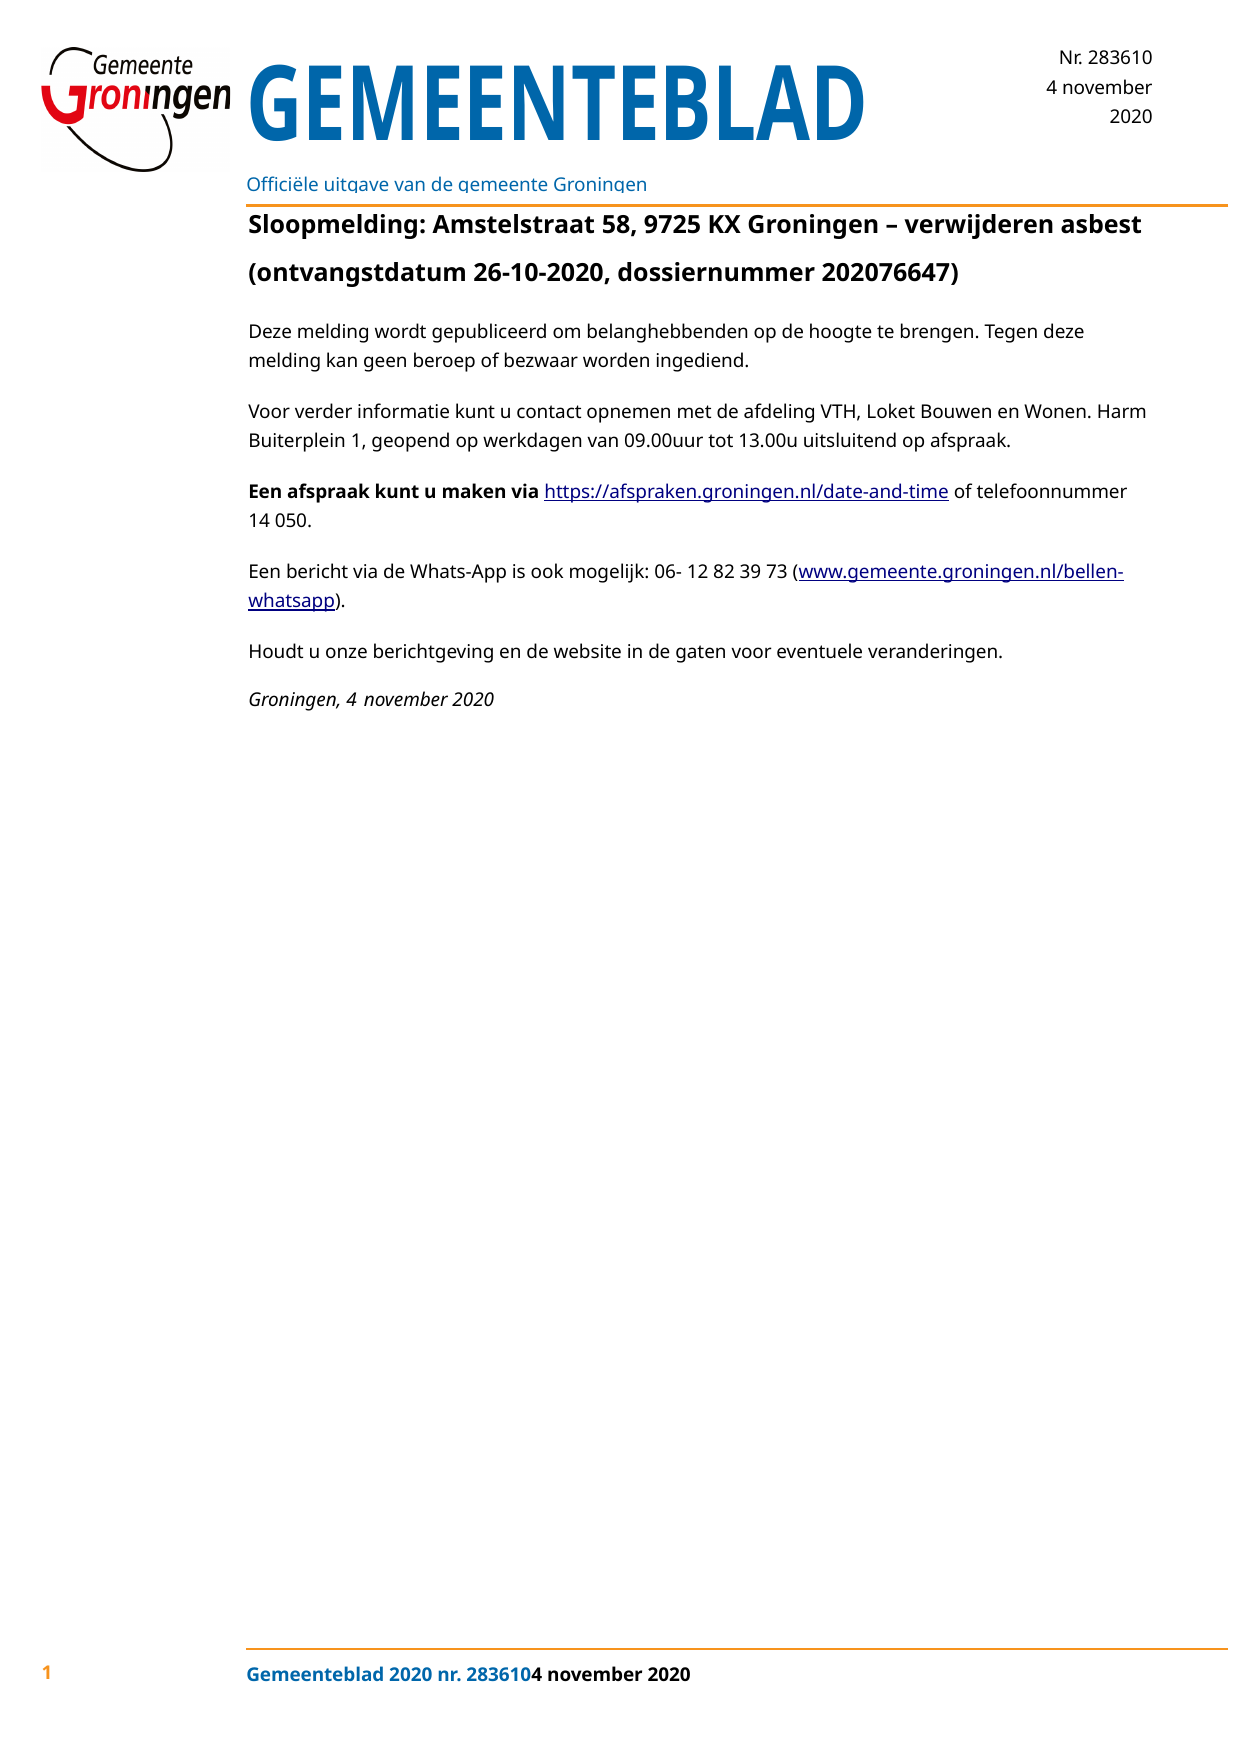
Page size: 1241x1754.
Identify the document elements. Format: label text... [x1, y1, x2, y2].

text Sloopmelding: Amstelstraat 58, 9725 KX Groningen – verwijderen asbest (ontvangstdatum 26-10-2020, dossiernummer 202076647) [248, 207, 1152, 288]
text Deze melding wordt gepubliceerd om belanghebbenden op de hoogte te brengen. Tegen deze melding kan geen beroep of bezwaar worden ingediend. [248, 318, 1152, 373]
picture [41, 47, 231, 172]
text Een afspraak kunt u maken via https://afspraken.groningen.nl/date-and-time of telefoonnummer 14 050. [248, 478, 1152, 533]
text Houdt u onze berichtgeving en de website in de gaten voor eventuele veranderingen. [248, 638, 1152, 664]
text Groningen, 4 november 2020 [248, 686, 1152, 711]
text Een bericht via de Whats-App is ook mogelijk: 06- 12 82 39 73 (www.gemeente.groningen.nl/bellen-whatsapp). [248, 558, 1152, 613]
text Voor verder informatie kunt u contact opnemen met de afdeling VTH, Loket Bouwen en Wonen. Harm Buiterplein 1, geopend op werkdagen van 09.00uur tot 13.00u uitsluitend op afspraak. [248, 398, 1152, 453]
